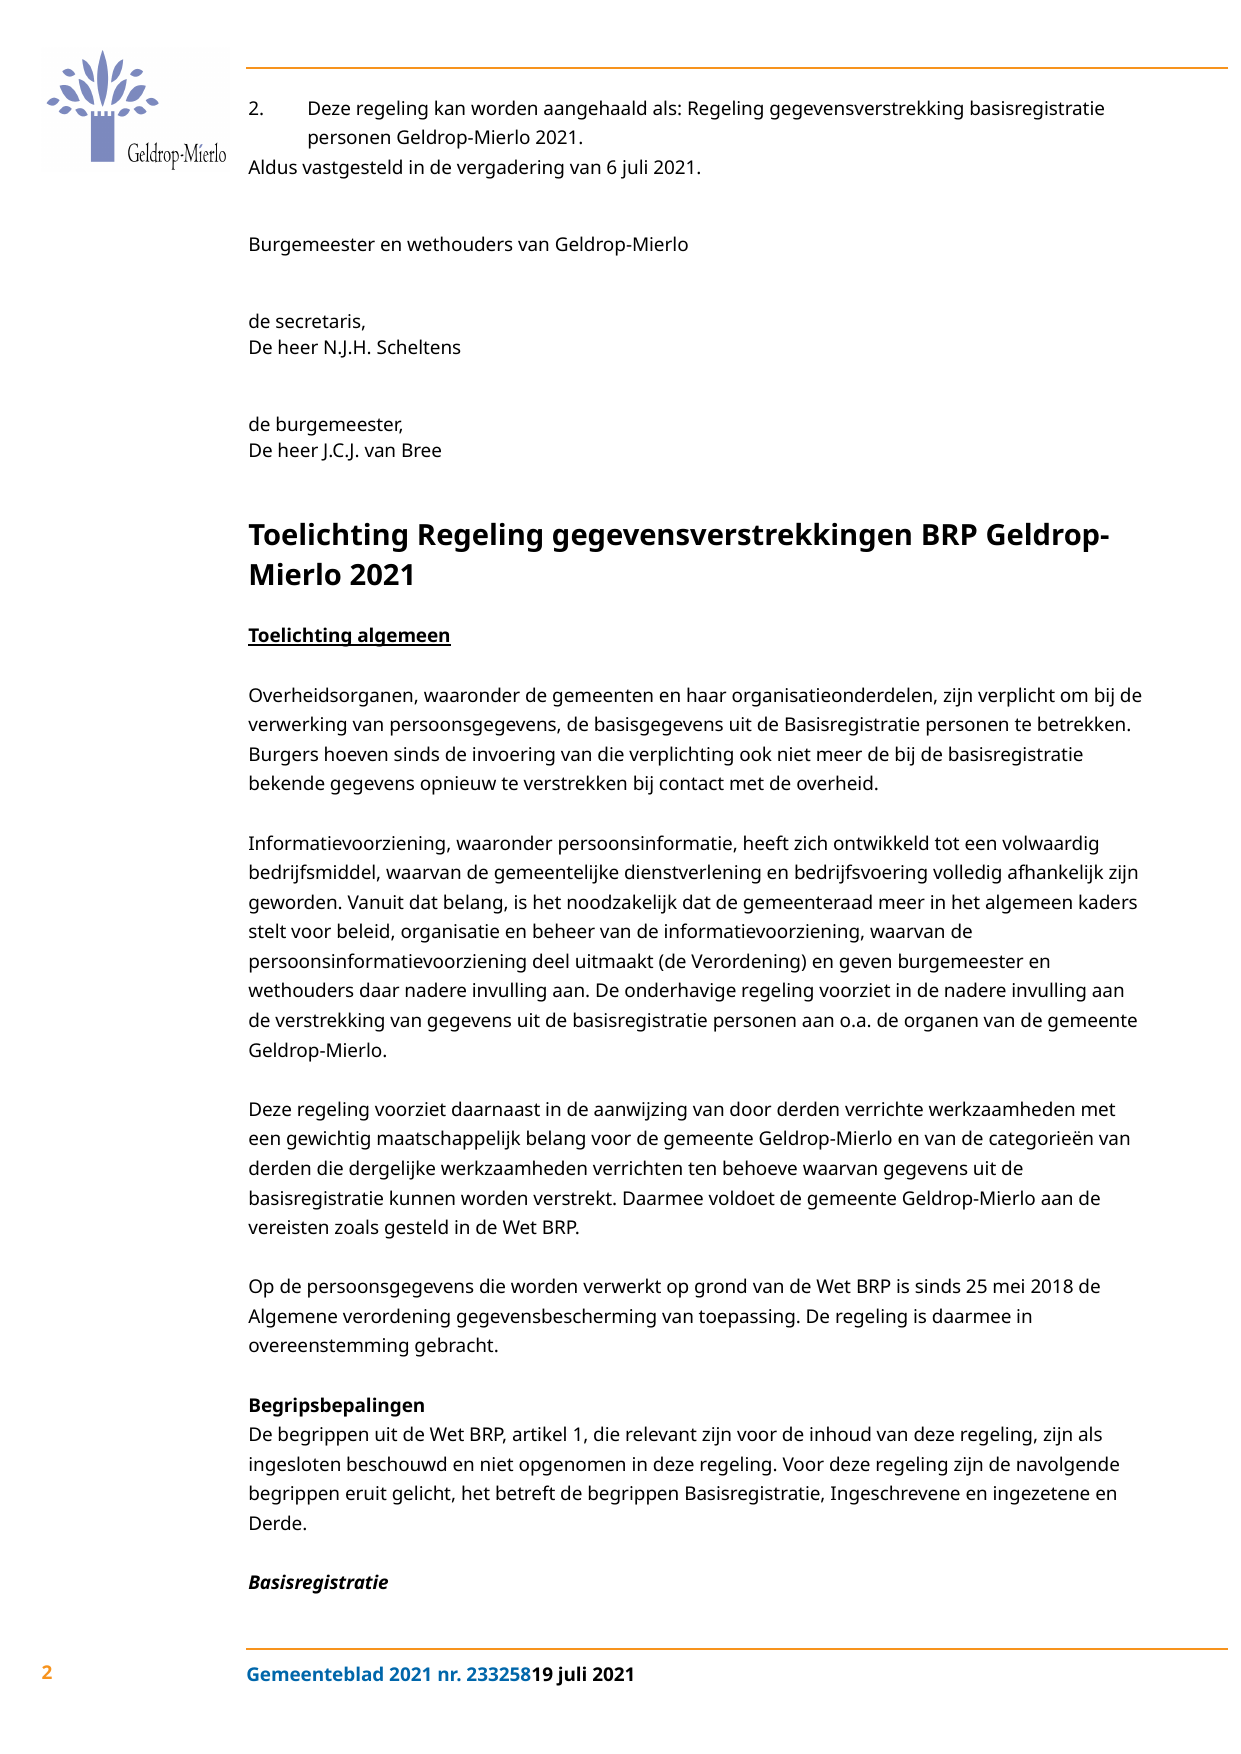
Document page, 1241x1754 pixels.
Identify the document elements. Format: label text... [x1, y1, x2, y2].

text Deze regeling voorziet daarnaast in de aanwijzing van door derden verrichte werkzaamheden met een gewichtig maatschappelijk belang voor de gemeente Geldrop-Mierlo en van de categorieën van derden die dergelijke werkzaamheden verrichten ten behoeve waarvan gegevens uit de basisregistratie kunnen worden verstrekt. Daarmee voldoet de gemeente Geldrop-Mierlo aan de vereisten zoals gesteld in de Wet BRP. [248, 1096, 1152, 1240]
text Informatievoorziening, waaronder persoonsinformatie, heeft zich ontwikkeld tot een volwaardig bedrijfsmiddel, waarvan de gemeentelijke dienstverlening en bedrijfsvoering volledig afhankelijk zijn geworden. Vanuit dat belang, is het noodzakelijk dat de gemeenteraad meer in het algemeen kaders stelt voor beleid, organisatie en beheer van de informatievoorziening, waarvan de persoonsinformatievoorziening deel uitmaakt (de Verordening) en geven burgemeester en wethouders daar nadere invulling aan. De onderhavige regeling voorziet in de nadere invulling aan de verstrekking van gegevens uit de basisregistratie personen aan o.a. de organen van de gemeente Geldrop-Mierlo. [248, 830, 1152, 1063]
text Toelichting algemeen [248, 623, 1152, 648]
text de secretaris, [248, 308, 1152, 334]
text Overheidsorganen, waaronder de gemeenten en haar organisatieonderdelen, zijn verplicht om bij de verwerking van persoonsgegevens, de basisgegevens uit de Basisregistratie personen te betrekken. Burgers hoeven sinds de invoering van die verplichting ook niet meer de bij de basisregistratie bekende gegevens opnieuw te verstrekken bij contact met de overheid. [248, 682, 1152, 796]
text Toelichting Regeling gegevensverstrekkingen BRP Geldrop-Mierlo 2021 [248, 514, 1152, 593]
text De heer N.J.H. Scheltens [248, 334, 1152, 360]
list Deze regeling kan worden aangehaald als: Regeling gegevensverstrekking basisregistratie personen Geldrop-Mierlo 2021. [248, 95, 1152, 150]
text Aldus vastgesteld in de vergadering van 6 juli 2021. [248, 154, 1152, 180]
text Begripsbepalingen [248, 1392, 1152, 1418]
text Op de persoonsgegevens die worden verwerkt op grond van de Wet BRP is sinds 25 mei 2018 de Algemene verordening gegevensbescherming van toepassing. De regeling is daarmee in overeenstemming gebracht. [248, 1273, 1152, 1358]
text De begrippen uit de Wet BRP, artikel 1, die relevant zijn voor de inhoud van deze regeling, zijn als ingesloten beschouwd en niet opgenomen in deze regeling. Voor deze regeling zijn de navolgende begrippen eruit gelicht, het betreft de begrippen Basisregistratie, Ingeschrevene en ingezetene en Derde. [248, 1421, 1152, 1536]
text de burgemeester, [248, 411, 1152, 437]
text De heer J.C.J. van Bree [248, 437, 1152, 463]
text Burgemeester en wethouders van Geldrop-Mierlo [248, 231, 1152, 257]
picture [41, 47, 231, 172]
text Basisregistratie [248, 1569, 1152, 1595]
